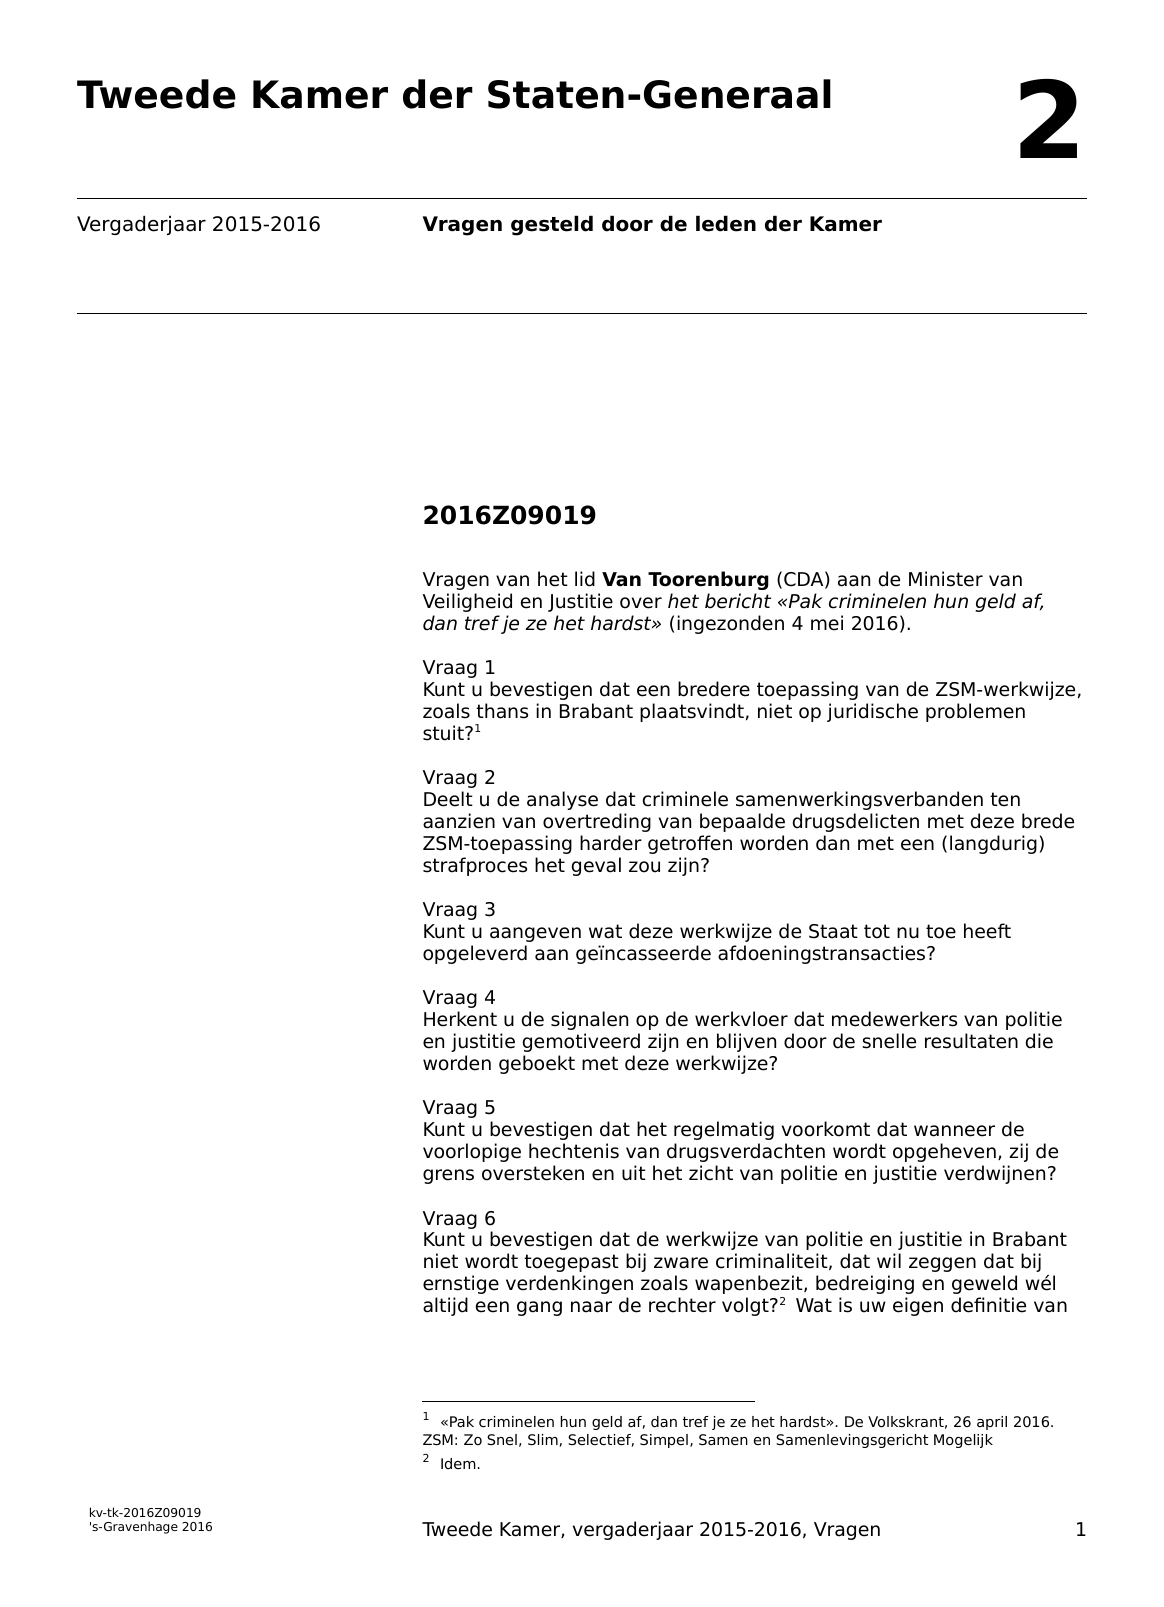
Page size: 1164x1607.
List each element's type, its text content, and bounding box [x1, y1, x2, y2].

text Vraag 5 [422, 1097, 1087, 1119]
text Idem. [422, 1452, 1087, 1474]
text Vraag 4 [422, 987, 1087, 1009]
text Vraag 1 [422, 657, 1087, 679]
text 2016Z09019 [422, 501, 1087, 531]
text kv-tk-2016Z09019 [88, 1506, 323, 1520]
text Vraag 6 [422, 1207, 1087, 1229]
text Kunt u bevestigen dat de werkwijze van politie en justitie in Brabant niet wordt toegepast bij zware criminaliteit, dat wil zeggen dat bij ernstige verdenkingen zoals wapenbezit, bedreiging en geweld wél altijd een gang naar de rechter volgt? Wat is uw eigen definitie van [422, 1229, 1087, 1317]
text Vraag 2 [422, 767, 1087, 789]
text Kunt u bevestigen dat een bredere toepassing van de ZSM-werkwijze, zoals thans in Brabant plaatsvindt, niet op juridische problemen stuit? [422, 679, 1087, 745]
table_header Tweede Kamer der Staten-Generaal [77, 59, 886, 198]
text Kunt u aangeven wat deze werkwijze de Staat tot nu toe heeft opgeleverd aan geïncasseerde afdoeningstransacties? [422, 921, 1087, 965]
text 's-Gravenhage 2016 [88, 1520, 323, 1534]
text Herkent u de signalen op de werkvloer dat medewerkers van politie en justitie gemotiveerd zijn en blijven door de snelle resultaten die worden geboekt met deze werkwijze? [422, 1009, 1087, 1075]
table_header 2 [886, 59, 1087, 198]
text Kunt u bevestigen dat het regelmatig voorkomt dat wanneer de voorlopige hechtenis van drugsverdachten wordt opgeheven, zij de grens oversteken en uit het zicht van politie en justitie verdwijnen? [422, 1119, 1087, 1185]
text Vraag 3 [422, 899, 1087, 921]
text Vragen van het lid Van Toorenburg (CDA) aan de Minister van Veiligheid en Justitie over het bericht «Pak criminelen hun geld af, dan tref je ze het hardst» (ingezonden 4 mei 2016). [422, 569, 1087, 635]
table_cell Vergaderjaar 2015-2016 [77, 199, 422, 313]
table_cell Vragen gesteld door de leden der Kamer [422, 199, 1087, 313]
text «Pak criminelen hun geld af, dan tref je ze het hardst». De Volkskrant, 26 april 2016. [422, 1410, 1087, 1432]
text ZSM: Zo Snel, Slim, Selectief, Simpel, Samen en Samenlevingsgericht Mogelijk [422, 1432, 1087, 1449]
text Deelt u de analyse dat criminele samenwerkingsverbanden ten aanzien van overtreding van bepaalde drugsdelicten met deze brede ZSM-toepassing harder getroffen worden dan met een (langdurig) strafproces het geval zou zijn? [422, 789, 1087, 877]
